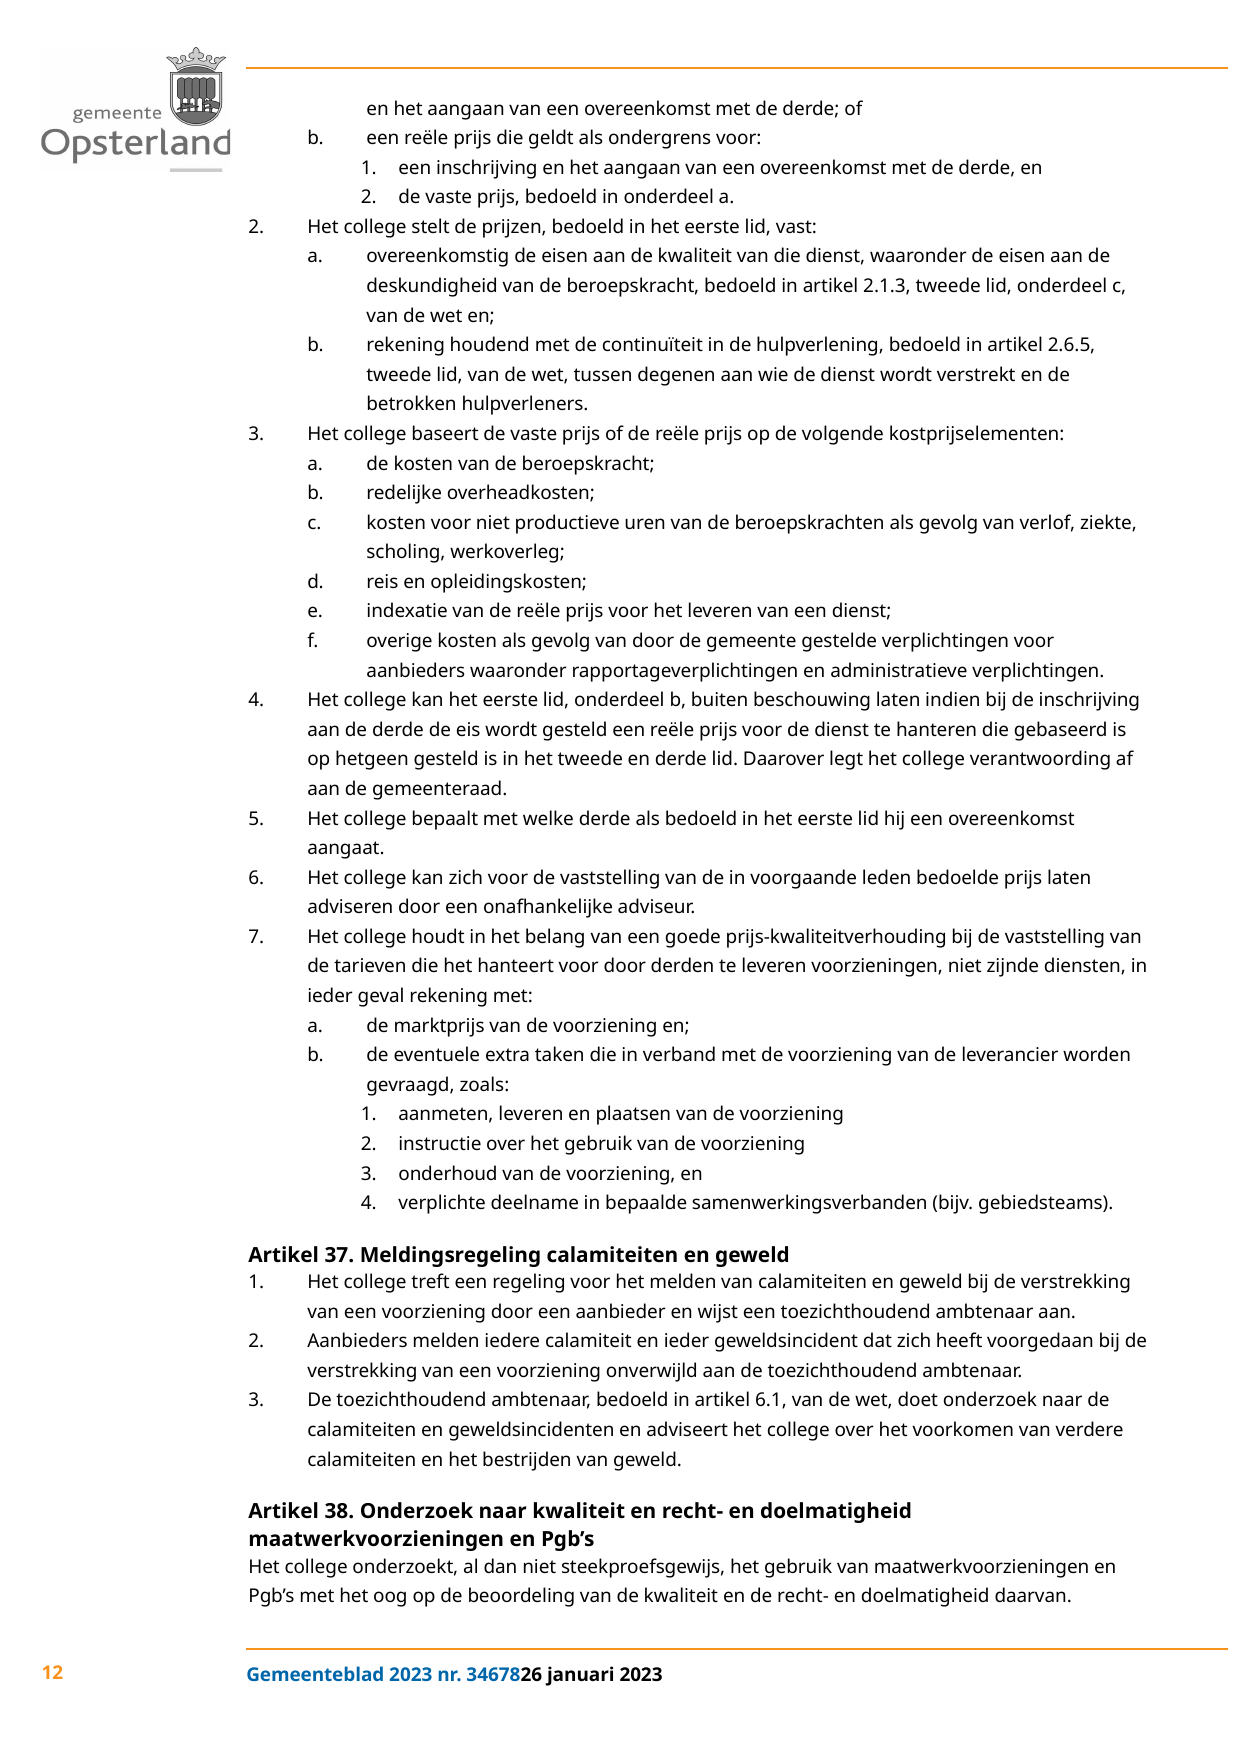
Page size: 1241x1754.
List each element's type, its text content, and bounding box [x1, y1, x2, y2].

list reis en opleidingskosten; [307, 568, 1152, 594]
list redelijke overheadkosten; [307, 479, 1152, 505]
list de vaste prijs, bedoeld in onderdeel a. [361, 183, 1152, 209]
list Het college stelt de prijzen, bedoeld in het eerste lid, vast: [248, 213, 1152, 239]
list verplichte deelname in bepaalde samenwerkingsverbanden (bijv. gebiedsteams). [361, 1189, 1152, 1215]
list Het college bepaalt met welke derde als bedoeld in het eerste lid hij een overeenkomst aangaat. [248, 805, 1152, 860]
list aanmeten, leveren en plaatsen van de voorziening [361, 1101, 1152, 1126]
list instructie over het gebruik van de voorziening [361, 1130, 1152, 1156]
list een reële prijs die geldt als ondergrens voor: [307, 124, 1152, 150]
list een inschrijving en het aangaan van een overeenkomst met de derde, en [361, 154, 1152, 180]
list De toezichthoudend ambtenaar, bedoeld in artikel 6.1, van de wet, doet onderzoek naar de calamiteiten en geweldsincidenten en adviseert het college over het voorkomen van verdere calamiteiten en het bestrijden van geweld. [248, 1387, 1152, 1471]
list kosten voor niet productieve uren van de beroepskrachten als gevolg van verlof, ziekte, scholing, werkoverleg; [307, 509, 1152, 564]
list Het college baseert de vaste prijs of de reële prijs op de volgende kostprijselementen: [248, 420, 1152, 446]
list overige kosten als gevolg van door de gemeente gestelde verplichtingen voor aanbieders waaronder rapportageverplichtingen en administratieve verplichtingen. [307, 627, 1152, 683]
text Het college onderzoekt, al dan niet steekproefsgewijs, het gebruik van maatwerkvoorzieningen en Pgb’s met het oog op de beoordeling van de kwaliteit en de recht- en doelmatigheid daarvan. [248, 1553, 1152, 1608]
list en het aangaan van een overeenkomst met de derde; of [307, 95, 1152, 121]
list Het college treft een regeling voor het melden van calamiteiten en geweld bij de verstrekking van een voorziening door een aanbieder en wijst een toezichthoudend ambtenaar aan. [248, 1268, 1152, 1323]
list overeenkomstig de eisen aan de kwaliteit van die dienst, waaronder de eisen aan de deskundigheid van de beroepskracht, bedoeld in artikel 2.1.3, tweede lid, onderdeel c, van de wet en; [307, 243, 1152, 328]
list de eventuele extra taken die in verband met de voorziening van de leverancier worden gevraagd, zoals: [307, 1041, 1152, 1097]
picture [41, 47, 231, 172]
text Artikel 38. Onderzoek naar kwaliteit en recht- en doelmatigheid maatwerkvoorzieningen en Pgb’s [248, 1496, 1152, 1553]
list Aanbieders melden iedere calamiteit en ieder geweldsincident dat zich heeft voorgedaan bij de verstrekking van een voorziening onverwijld aan de toezichthoudend ambtenaar. [248, 1327, 1152, 1383]
list rekening houdend met de continuïteit in de hulpverlening, bedoeld in artikel 2.6.5, tweede lid, van de wet, tussen degenen aan wie de dienst wordt verstrekt en de betrokken hulpverleners. [307, 331, 1152, 416]
list indexatie van de reële prijs voor het leveren van een dienst; [307, 598, 1152, 623]
list de kosten van de beroepskracht; [307, 450, 1152, 476]
list Het college houdt in het belang van een goede prijs-kwaliteitverhouding bij de vaststelling van de tarieven die het hanteert voor door derden te leveren voorzieningen, niet zijnde diensten, in ieder geval rekening met: [248, 923, 1152, 1008]
list Het college kan zich voor de vaststelling van de in voorgaande leden bedoelde prijs laten adviseren door een onafhankelijke adviseur. [248, 864, 1152, 919]
list Het college kan het eerste lid, onderdeel b, buiten beschouwing laten indien bij de inschrijving aan de derde de eis wordt gesteld een reële prijs voor de dienst te hanteren die gebaseerd is op hetgeen gesteld is in het tweede en derde lid. Daarover legt het college verantwoording af aan de gemeenteraad. [248, 686, 1152, 801]
list de marktprijs van de voorziening en; [307, 1012, 1152, 1038]
list onderhoud van de voorziening, en [361, 1160, 1152, 1186]
text Artikel 37. Meldingsregeling calamiteiten en geweld [248, 1240, 1152, 1268]
